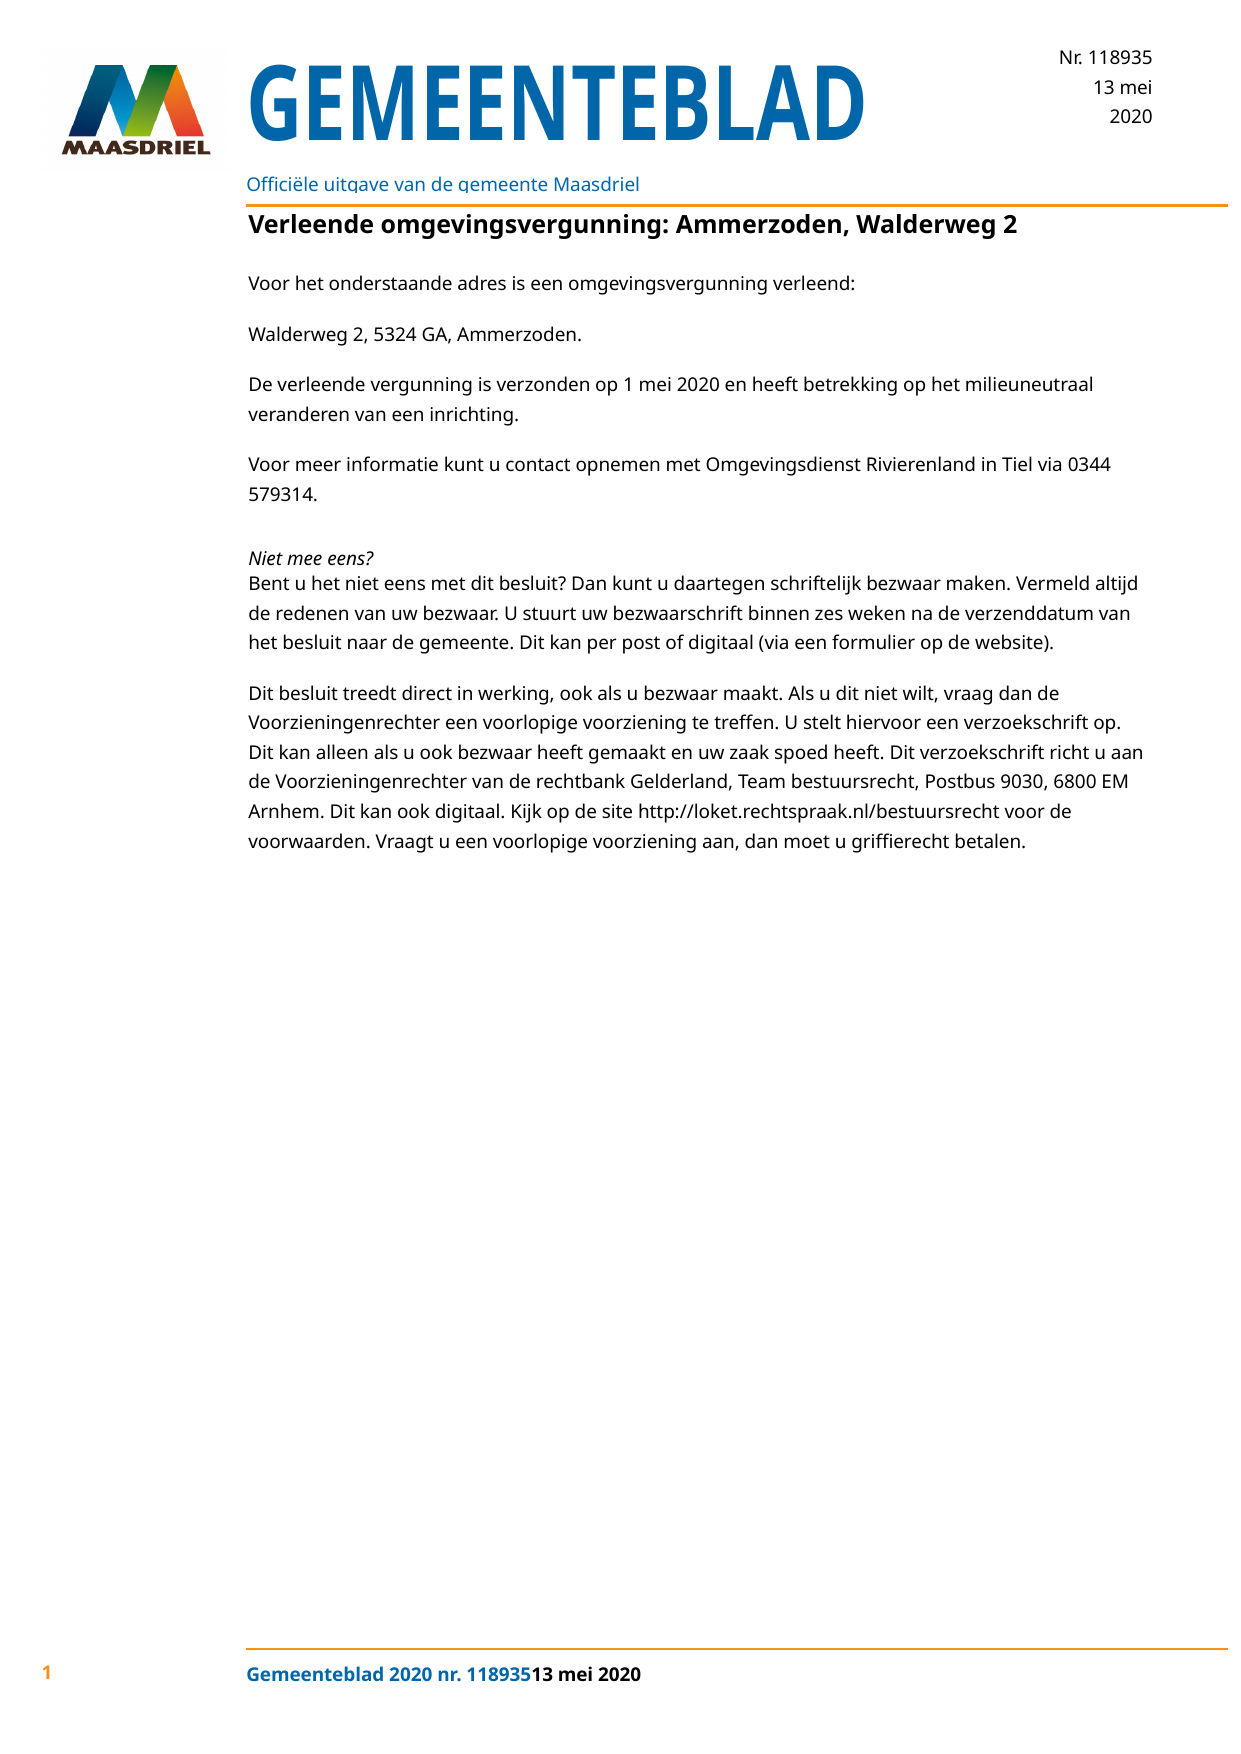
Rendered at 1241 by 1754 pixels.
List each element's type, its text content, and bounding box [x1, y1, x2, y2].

text Verleende omgevingsvergunning: Ammerzoden, Walderweg 2 [248, 207, 1152, 241]
picture [41, 47, 231, 172]
text Voor meer informatie kunt u contact opnemen met Omgevingsdienst Rivierenland in Tiel via 0344 579314. [248, 451, 1152, 506]
text Niet mee eens? [248, 545, 1152, 570]
text Walderweg 2, 5324 GA, Ammerzoden. [248, 321, 1152, 346]
text Bent u het niet eens met dit besluit? Dan kunt u daartegen schriftelijk bezwaar maken. Vermeld altijd de redenen van uw bezwaar. U stuurt uw bezwaarschrift binnen zes weken na de verzenddatum van het besluit naar de gemeente. Dit kan per post of digitaal (via een formulier op de website). [248, 570, 1152, 655]
text Voor het onderstaande adres is een omgevingsvergunning verleend: [248, 270, 1152, 296]
text De verleende vergunning is verzonden op 1 mei 2020 en heeft betrekking op het milieuneutraal veranderen van een inrichting. [248, 371, 1152, 426]
text Dit besluit treedt direct in werking, ook als u bezwaar maakt. Als u dit niet wilt, vraag dan de Voorzieningenrechter een voorlopige voorziening te treffen. U stelt hiervoor een verzoekschrift op. Dit kan alleen als u ook bezwaar heeft gemaakt en uw zaak spoed heeft. Dit verzoekschrift richt u aan de Voorzieningenrechter van de rechtbank Gelderland, Team bestuursrecht, Postbus 9030, 6800 EM Arnhem. Dit kan ook digitaal. Kijk op de site http://loket.rechtspraak.nl/bestuursrecht voor de voorwaarden. Vraagt u een voorlopige voorziening aan, dan moet u griffierecht betalen. [248, 680, 1152, 854]
